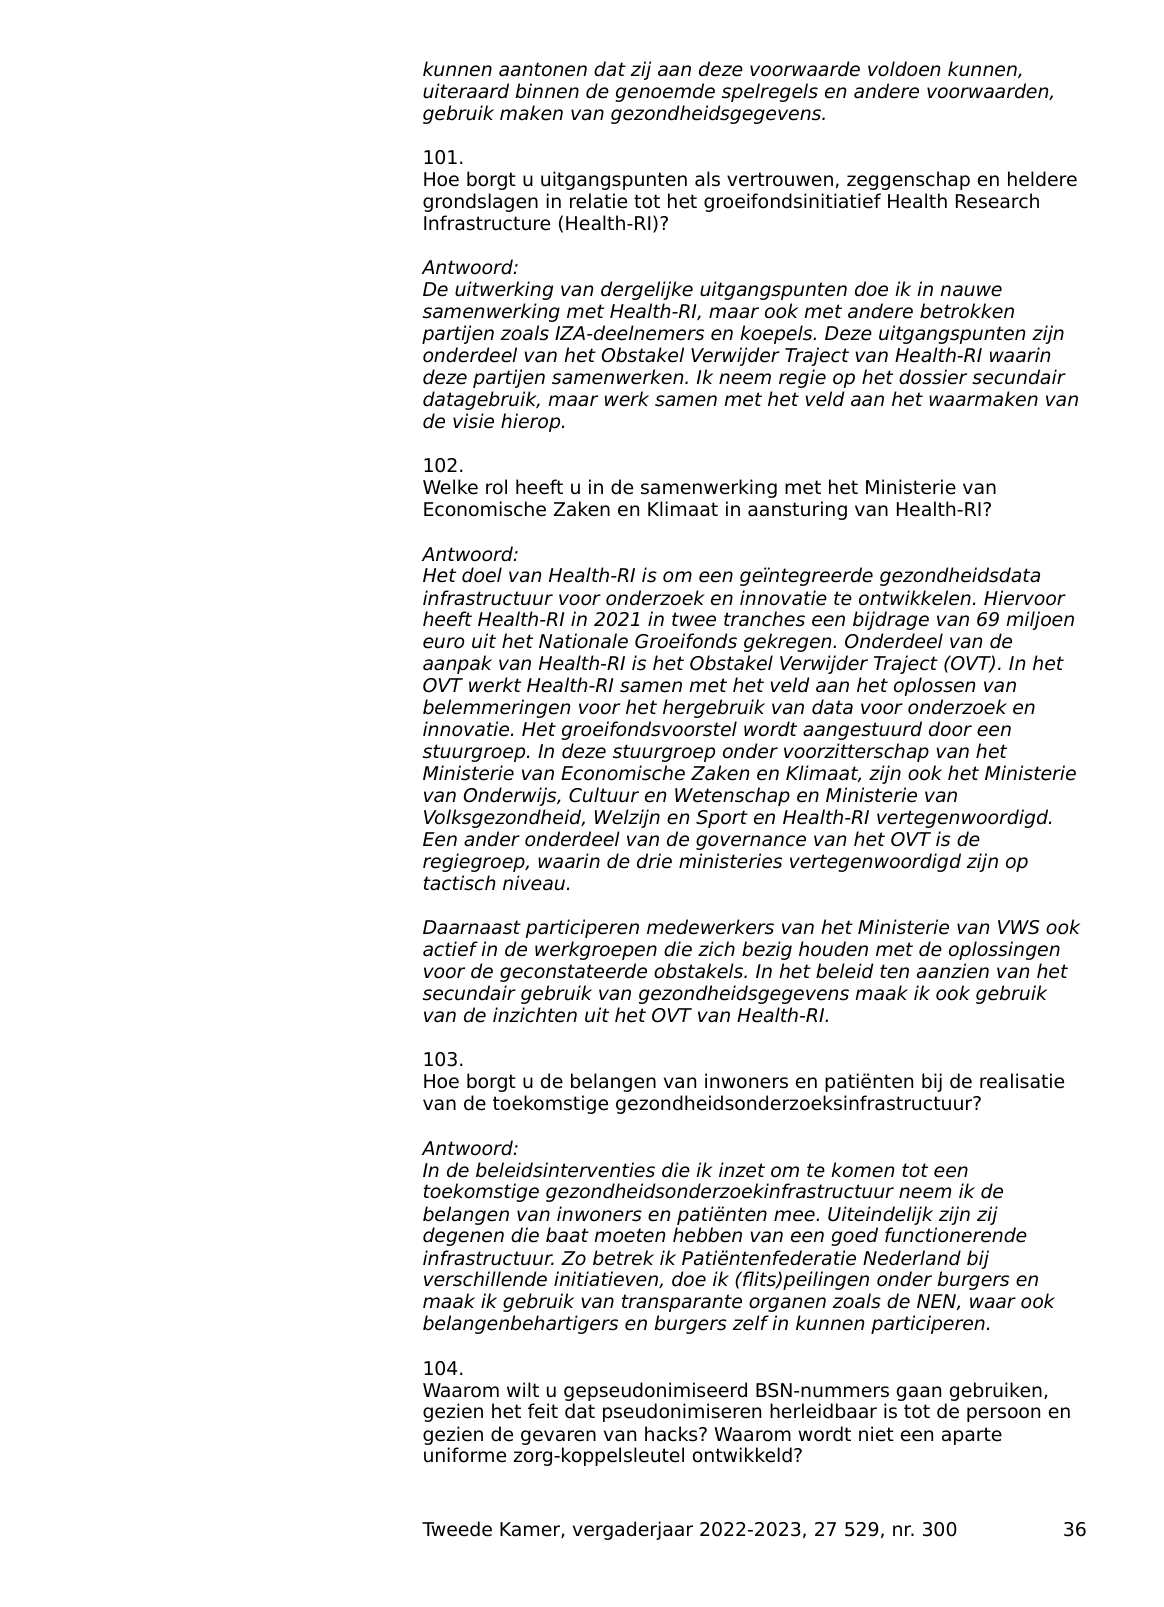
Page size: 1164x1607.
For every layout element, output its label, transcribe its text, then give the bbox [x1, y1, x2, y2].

text Antwoord: [422, 543, 1087, 565]
text Hoe borgt u de belangen van inwoners en patiënten bij de realisatie van de toekomstige gezondheidsonderzoeksinfrastructuur? [422, 1071, 1087, 1115]
text Antwoord: [422, 257, 1087, 279]
text Het doel van Health-RI is om een geïntegreerde gezondheidsdata infrastructuur voor onderzoek en innovatie te ontwikkelen. Hiervoor heeft Health-RI in 2021 in twee tranches een bijdrage van 69 miljoen euro uit het Nationale Groeifonds gekregen. Onderdeel van de aanpak van Health-RI is het Obstakel Verwijder Traject (OVT). In het OVT werkt Health-RI samen met het veld aan het oplossen van belemmeringen voor het hergebruik van data voor onderzoek en innovatie. Het groeifondsvoorstel wordt aangestuurd door een stuurgroep. In deze stuurgroep onder voorzitterschap van het Ministerie van Economische Zaken en Klimaat, zijn ook het Ministerie van Onderwijs, Cultuur en Wetenschap en Ministerie van Volksgezondheid, Welzijn en Sport en Health-RI vertegenwoordigd. Een ander onderdeel van de governance van het OVT is de regiegroep, waarin de drie ministeries vertegenwoordigd zijn op tactisch niveau. [422, 565, 1087, 895]
text Antwoord: [422, 1137, 1087, 1159]
text Daarnaast participeren medewerkers van het Ministerie van VWS ook actief in de werkgroepen die zich bezig houden met de oplossingen voor de geconstateerde obstakels. In het beleid ten aanzien van het secundair gebruik van gezondheidsgegevens maak ik ook gebruik van de inzichten uit het OVT van Health-RI. [422, 917, 1087, 1027]
text 104. [422, 1357, 1087, 1379]
text kunnen aantonen dat zij aan deze voorwaarde voldoen kunnen, uiteraard binnen de genoemde spelregels en andere voorwaarden, gebruik maken van gezondheidsgegevens. [422, 59, 1087, 125]
text Hoe borgt u uitgangspunten als vertrouwen, zeggenschap en heldere grondslagen in relatie tot het groeifondsinitiatief Health Research Infrastructure (Health-RI)? [422, 169, 1087, 235]
text De uitwerking van dergelijke uitgangspunten doe ik in nauwe samenwerking met Health-RI, maar ook met andere betrokken partijen zoals IZA-deelnemers en koepels. Deze uitgangspunten zijn onderdeel van het Obstakel Verwijder Traject van Health-RI waarin deze partijen samenwerken. Ik neem regie op het dossier secundair datagebruik, maar werk samen met het veld aan het waarmaken van de visie hierop. [422, 279, 1087, 433]
text 103. [422, 1049, 1087, 1071]
text In de beleidsinterventies die ik inzet om te komen tot een toekomstige gezondheidsonderzoekinfrastructuur neem ik de belangen van inwoners en patiënten mee. Uiteindelijk zijn zij degenen die baat moeten hebben van een goed functionerende infrastructuur. Zo betrek ik Patiëntenfederatie Nederland bij verschillende initiatieven, doe ik (flits)peilingen onder burgers en maak ik gebruik van transparante organen zoals de NEN, waar ook belangenbehartigers en burgers zelf in kunnen participeren. [422, 1159, 1087, 1335]
text 101. [422, 147, 1087, 169]
text Waarom wilt u gepseudonimiseerd BSN-nummers gaan gebruiken, gezien het feit dat pseudonimiseren herleidbaar is tot de persoon en gezien de gevaren van hacks? Waarom wordt niet een aparte uniforme zorg-koppelsleutel ontwikkeld? [422, 1379, 1087, 1467]
text 102. [422, 455, 1087, 477]
text Welke rol heeft u in de samenwerking met het Ministerie van Economische Zaken en Klimaat in aansturing van Health-RI? [422, 477, 1087, 521]
